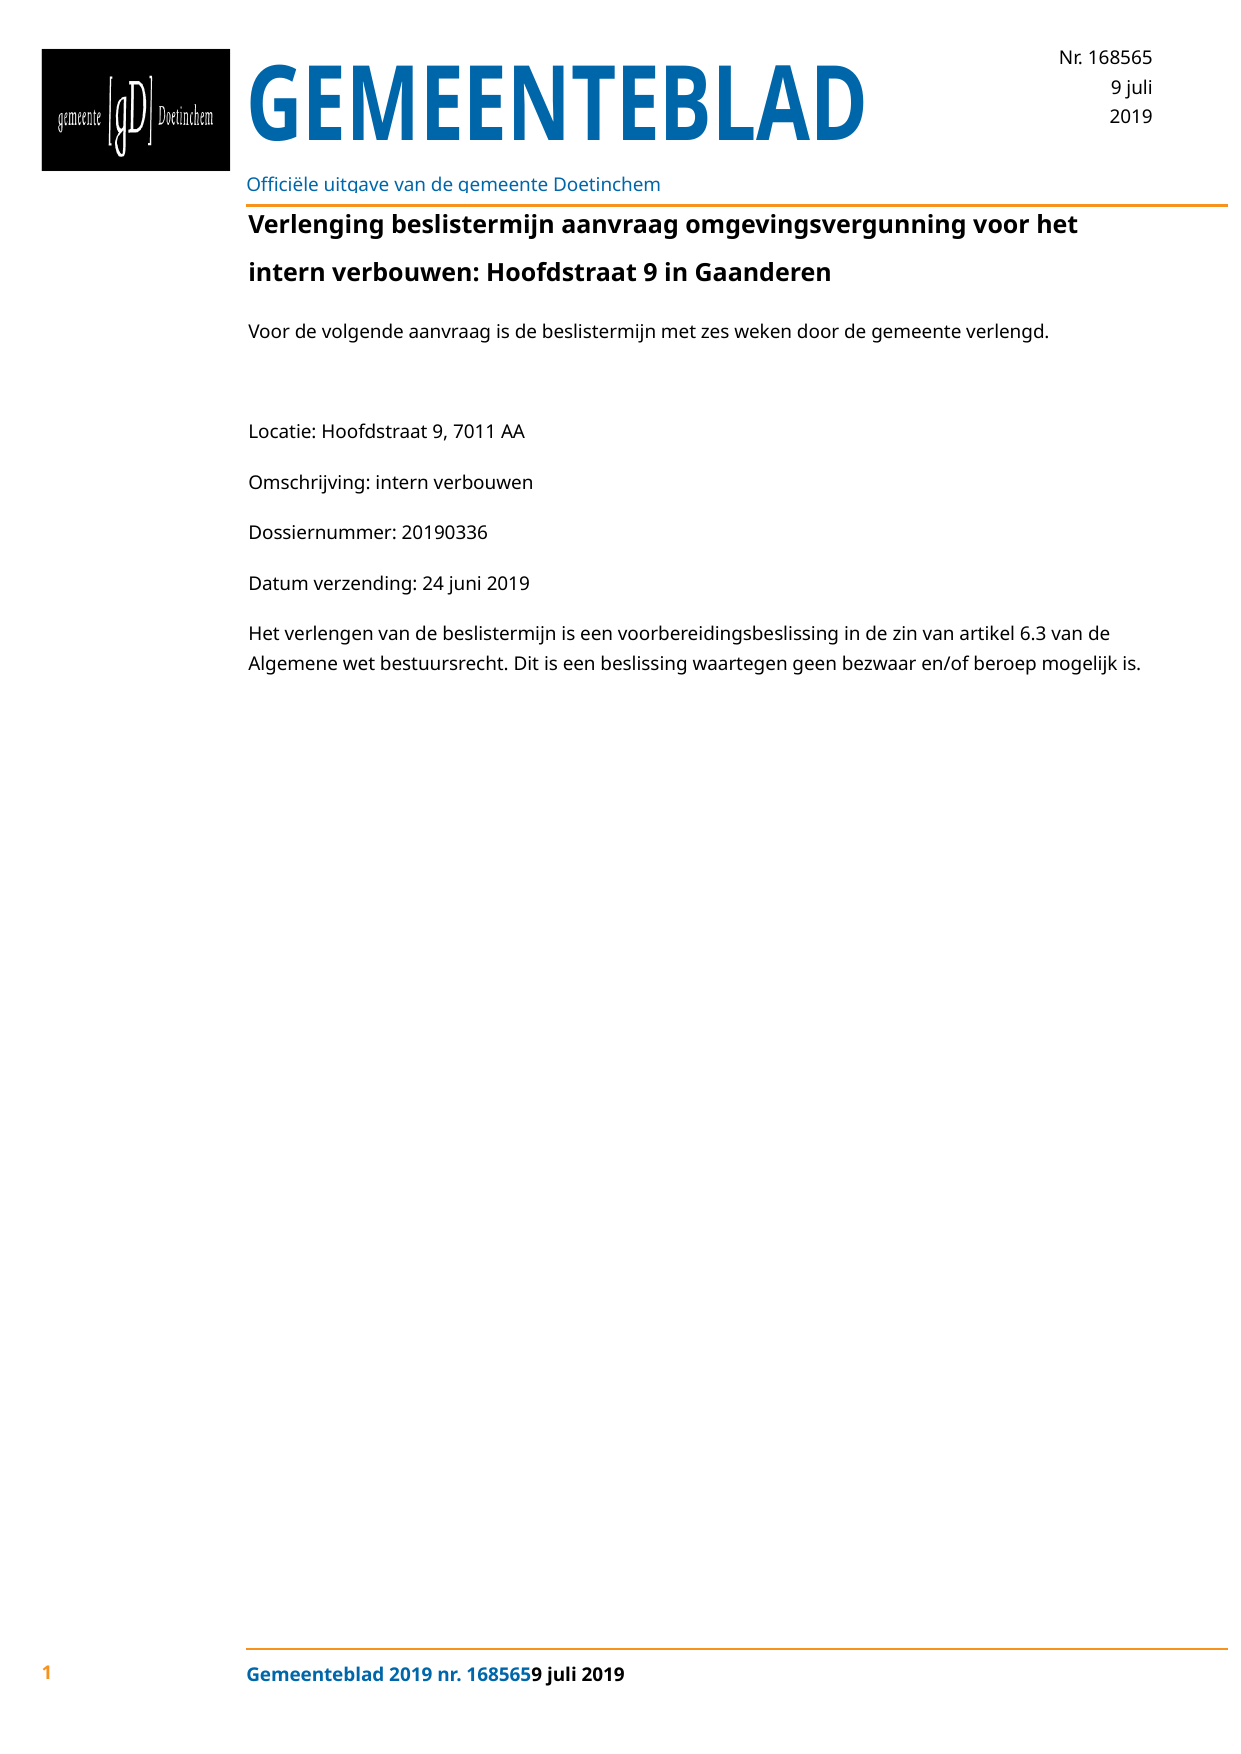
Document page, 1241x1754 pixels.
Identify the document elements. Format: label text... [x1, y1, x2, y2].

text Omschrijving: intern verbouwen [248, 469, 1152, 495]
text Verlenging beslistermijn aanvraag omgevingsvergunning voor het intern verbouwen: Hoofdstraat 9 in Gaanderen [248, 207, 1152, 288]
text Locatie: Hoofdstraat 9, 7011 AA [248, 419, 1152, 444]
text Voor de volgende aanvraag is de beslistermijn met zes weken door de gemeente verlengd. [248, 318, 1152, 344]
text Het verlengen van de beslistermijn is een voorbereidingsbeslissing in de zin van artikel 6.3 van de Algemene wet bestuursrecht. Dit is een beslissing waartegen geen bezwaar en/of beroep mogelijk is. [248, 620, 1152, 676]
text Dossiernummer: 20190336 [248, 519, 1152, 545]
text Datum verzending: 24 juni 2019 [248, 570, 1152, 596]
picture [41, 47, 231, 172]
